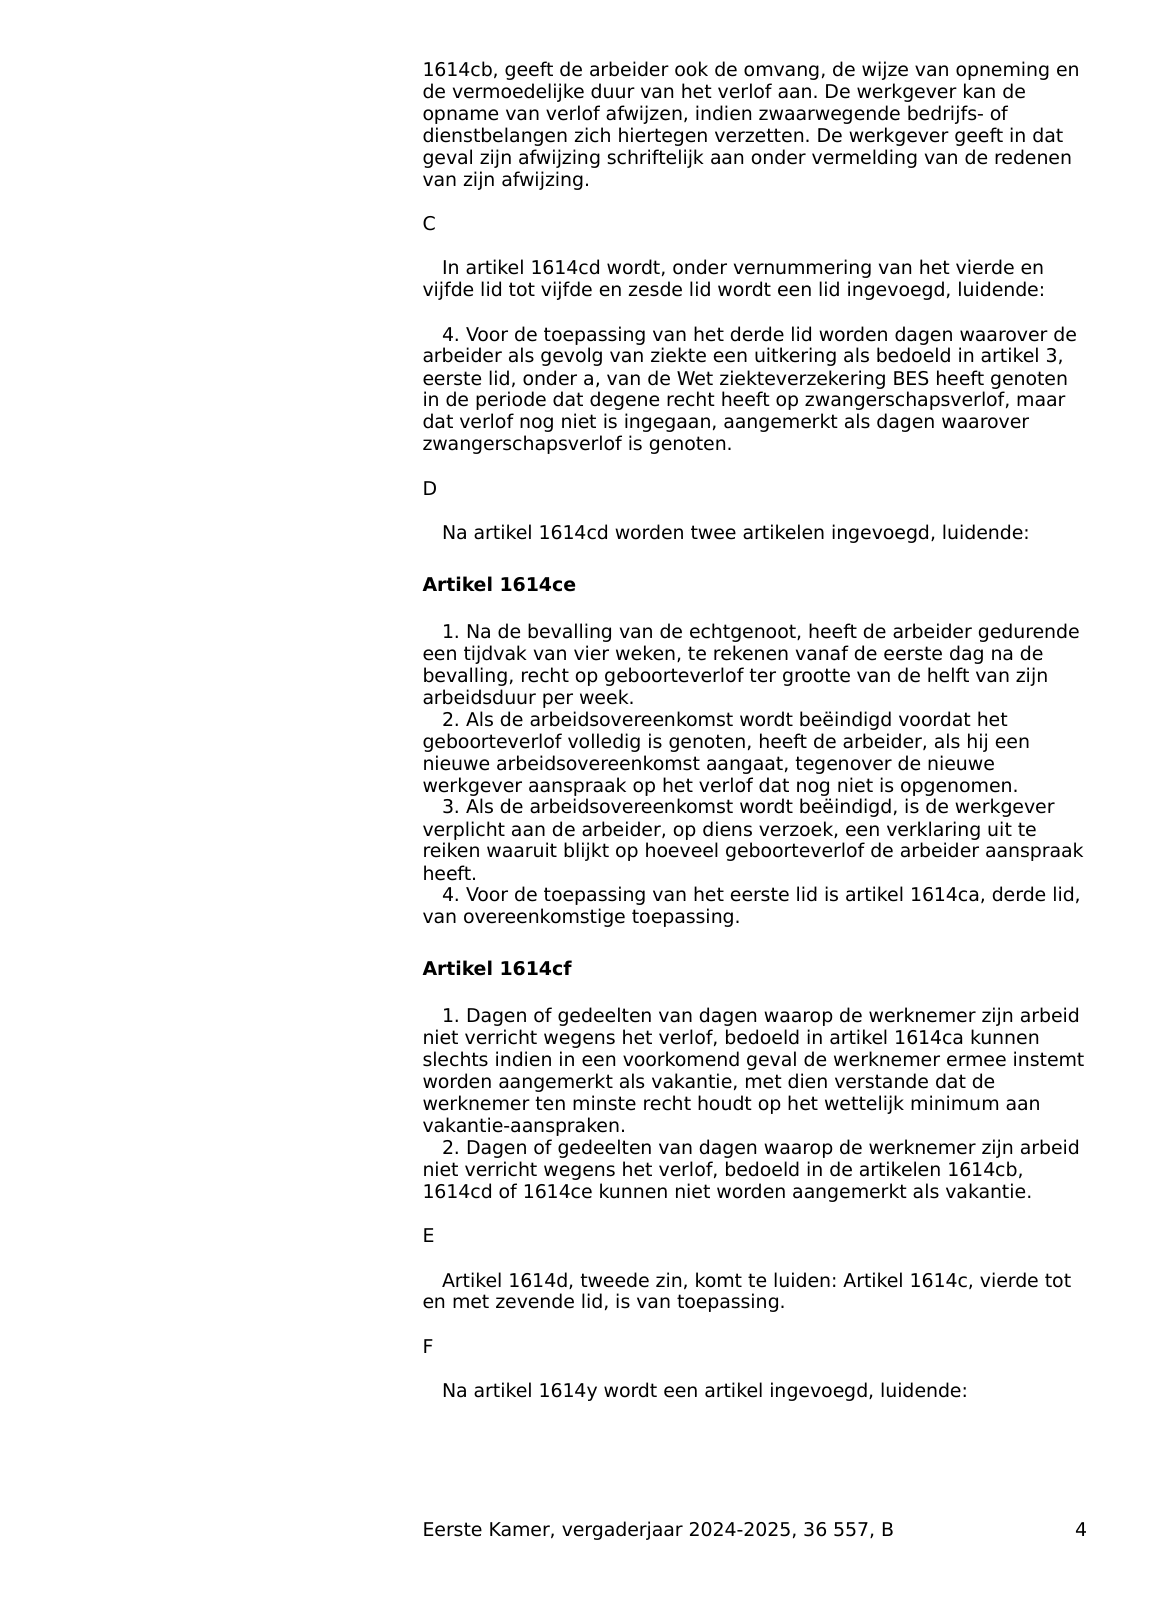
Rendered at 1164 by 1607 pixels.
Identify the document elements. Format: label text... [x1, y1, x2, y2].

text Na artikel 1614cd worden twee artikelen ingevoegd, luidende: [422, 522, 1087, 544]
text 1. Na de bevalling van de echtgenoot, heeft de arbeider gedurende een tijdvak van vier weken, te rekenen vanaf de eerste dag na de bevalling, recht op geboorteverlof ter grootte van de helft van zijn arbeidsduur per week. [422, 621, 1087, 708]
text 1614cb, geeft de arbeider ook de omvang, de wijze van opneming en de vermoedelijke duur van het verlof aan. De werkgever kan de opname van verlof afwijzen, indien zwaarwegende bedrijfs- of dienstbelangen zich hiertegen verzetten. De werkgever geeft in dat geval zijn afwijzing schriftelijk aan onder vermelding van de redenen van zijn afwijzing. [422, 59, 1087, 191]
text F [422, 1336, 1087, 1358]
text 4. Voor de toepassing van het derde lid worden dagen waarover de arbeider als gevolg van ziekte een uitkering als bedoeld in artikel 3, eerste lid, onder a, van de Wet ziekteverzekering BES heeft genoten in de periode dat degene recht heeft op zwangerschapsverlof, maar dat verlof nog niet is ingegaan, aangemerkt als dagen waarover zwangerschapsverlof is genoten. [422, 323, 1087, 455]
text 1. Dagen of gedeelten van dagen waarop de werknemer zijn arbeid niet verricht wegens het verlof, bedoeld in artikel 1614ca kunnen slechts indien in een voorkomend geval de werknemer ermee instemt worden aangemerkt als vakantie, met dien verstande dat de werknemer ten minste recht houdt op het wettelijk minimum aan vakantie-aanspraken. [422, 1005, 1087, 1137]
text In artikel 1614cd wordt, onder vernummering van het vierde en vijfde lid tot vijfde en zesde lid wordt een lid ingevoegd, luidende: [422, 257, 1087, 301]
text C [422, 213, 1087, 235]
subtitle Artikel 1614ce [422, 574, 1087, 596]
text 2. Dagen of gedeelten van dagen waarop de werknemer zijn arbeid niet verricht wegens het verlof, bedoeld in de artikelen 1614cb, 1614cd of 1614ce kunnen niet worden aangemerkt als vakantie. [422, 1137, 1087, 1203]
text D [422, 477, 1087, 499]
text Na artikel 1614y wordt een artikel ingevoegd, luidende: [422, 1380, 1087, 1402]
text E [422, 1225, 1087, 1247]
text 3. Als de arbeidsovereenkomst wordt beëindigd, is de werkgever verplicht aan de arbeider, op diens verzoek, een verklaring uit te reiken waaruit blijkt op hoeveel geboorteverlof de arbeider aanspraak heeft. [422, 796, 1087, 884]
text 4. Voor de toepassing van het eerste lid is artikel 1614ca, derde lid, van overeenkomstige toepassing. [422, 884, 1087, 928]
text 2. Als de arbeidsovereenkomst wordt beëindigd voordat het geboorteverlof volledig is genoten, heeft de arbeider, als hij een nieuwe arbeidsovereenkomst aangaat, tegenover de nieuwe werkgever aanspraak op het verlof dat nog niet is opgenomen. [422, 708, 1087, 796]
text Artikel 1614d, tweede zin, komt te luiden: Artikel 1614c, vierde tot en met zevende lid, is van toepassing. [422, 1269, 1087, 1313]
subtitle Artikel 1614cf [422, 958, 1087, 980]
